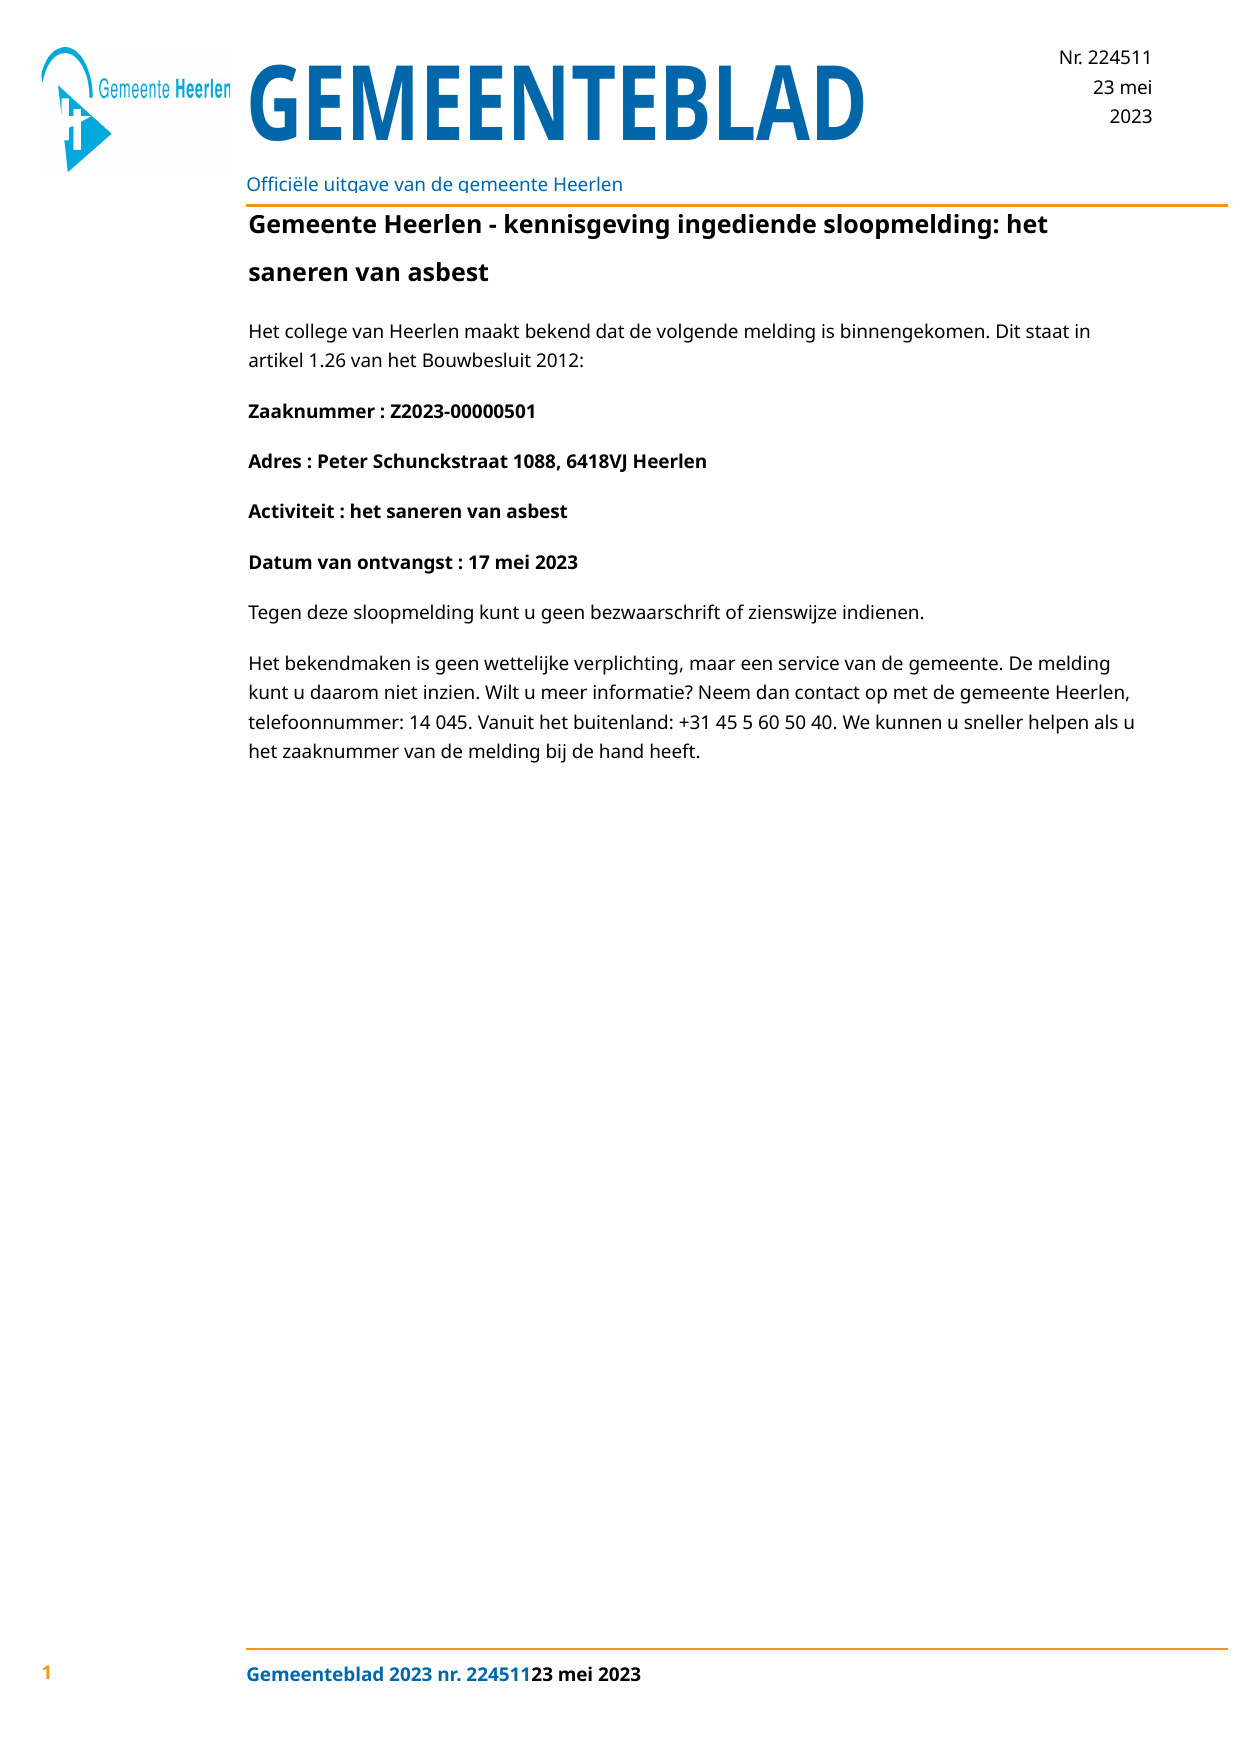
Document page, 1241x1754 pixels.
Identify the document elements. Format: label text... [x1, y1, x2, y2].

text Gemeente Heerlen - kennisgeving ingediende sloopmelding: het saneren van asbest [248, 207, 1152, 288]
picture [41, 47, 59, 70]
text Het college van Heerlen maakt bekend dat de volgende melding is binnengekomen. Dit staat in artikel 1.26 van het Bouwbesluit 2012: [248, 318, 1152, 373]
text Het bekendmaken is geen wettelijke verplichting, maar een service van de gemeente. De melding kunt u daarom niet inzien. Wilt u meer informatie? Neem dan contact op met de gemeente Heerlen, telefoonnummer: 14 045. Vanuit het buitenland: +31 45 5 60 50 40. We kunnen u sneller helpen als u het zaaknummer van de melding bij de hand heeft. [248, 650, 1152, 764]
text Zaaknummer : Z2023-00000501 [248, 398, 1152, 424]
text Tegen deze sloopmelding kunt u geen bezwaarschrift of zienswijze indienen. [248, 599, 1152, 625]
text Activiteit : het saneren van asbest [248, 499, 1152, 524]
text Datum van ontvangst : 17 mei 2023 [248, 549, 1152, 575]
picture [41, 47, 231, 172]
text Adres : Peter Schunckstraat 1088, 6418VJ Heerlen [248, 448, 1152, 474]
